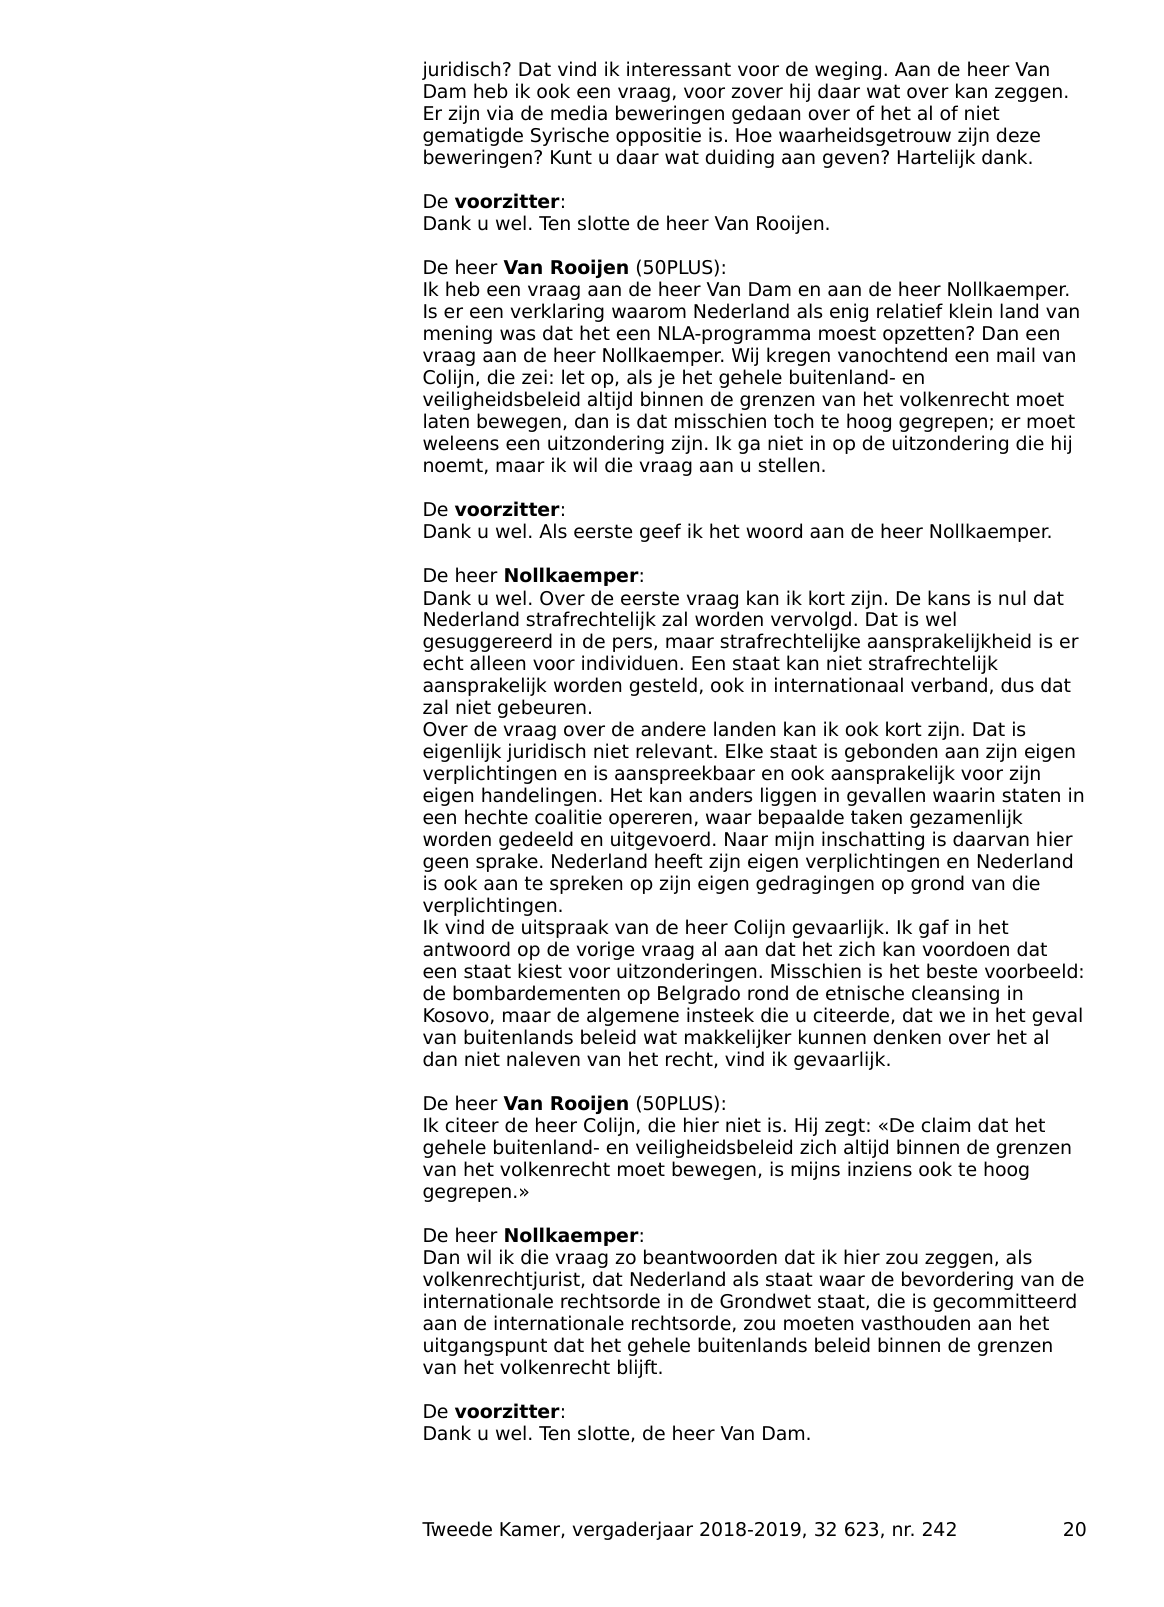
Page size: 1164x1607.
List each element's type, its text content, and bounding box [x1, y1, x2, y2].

text De heer Van Rooijen (50PLUS): [422, 257, 1087, 279]
text juridisch? Dat vind ik interessant voor de weging. Aan de heer Van Dam heb ik ook een vraag, voor zover hij daar wat over kan zeggen. Er zijn via de media beweringen gedaan over of het al of niet gematigde Syrische oppositie is. Hoe waarheidsgetrouw zijn deze beweringen? Kunt u daar wat duiding aan geven? Hartelijk dank. [422, 59, 1087, 169]
text De heer Van Rooijen (50PLUS): [422, 1093, 1087, 1115]
text Dank u wel. Over de eerste vraag kan ik kort zijn. De kans is nul dat Nederland strafrechtelijk zal worden vervolgd. Dat is wel gesuggereerd in de pers, maar strafrechtelijke aansprakelijkheid is er echt alleen voor individuen. Een staat kan niet strafrechtelijk aansprakelijk worden gesteld, ook in internationaal verband, dus dat zal niet gebeuren. [422, 587, 1087, 719]
text Dan wil ik die vraag zo beantwoorden dat ik hier zou zeggen, als volkenrechtjurist, dat Nederland als staat waar de bevordering van de internationale rechtsorde in de Grondwet staat, die is gecommitteerd aan de internationale rechtsorde, zou moeten vasthouden aan het uitgangspunt dat het gehele buitenlands beleid binnen de grenzen van het volkenrecht blijft. [422, 1247, 1087, 1379]
text Ik citeer de heer Colijn, die hier niet is. Hij zegt: «De claim dat het gehele buitenland- en veiligheidsbeleid zich altijd binnen de grenzen van het volkenrecht moet bewegen, is mijns inziens ook te hoog gegrepen.» [422, 1115, 1087, 1203]
text De voorzitter: [422, 1401, 1087, 1423]
text De voorzitter: [422, 499, 1087, 521]
text Dank u wel. Ten slotte, de heer Van Dam. [422, 1423, 1087, 1445]
text Dank u wel. Als eerste geef ik het woord aan de heer Nollkaemper. [422, 521, 1087, 543]
text Ik heb een vraag aan de heer Van Dam en aan de heer Nollkaemper. Is er een verklaring waarom Nederland als enig relatief klein land van mening was dat het een NLA-programma moest opzetten? Dan een vraag aan de heer Nollkaemper. Wij kregen vanochtend een mail van Colijn, die zei: let op, als je het gehele buitenland- en veiligheidsbeleid altijd binnen de grenzen van het volkenrecht moet laten bewegen, dan is dat misschien toch te hoog gegrepen; er moet weleens een uitzondering zijn. Ik ga niet in op de uitzondering die hij noemt, maar ik wil die vraag aan u stellen. [422, 279, 1087, 477]
text De heer Nollkaemper: [422, 1225, 1087, 1247]
text De heer Nollkaemper: [422, 565, 1087, 587]
text Dank u wel. Ten slotte de heer Van Rooijen. [422, 213, 1087, 235]
text De voorzitter: [422, 191, 1087, 213]
text Ik vind de uitspraak van de heer Colijn gevaarlijk. Ik gaf in het antwoord op de vorige vraag al aan dat het zich kan voordoen dat een staat kiest voor uitzonderingen. Misschien is het beste voorbeeld: de bombardementen op Belgrado rond de etnische cleansing in Kosovo, maar de algemene insteek die u citeerde, dat we in het geval van buitenlands beleid wat makkelijker kunnen denken over het al dan niet naleven van het recht, vind ik gevaarlijk. [422, 917, 1087, 1071]
text Over de vraag over de andere landen kan ik ook kort zijn. Dat is eigenlijk juridisch niet relevant. Elke staat is gebonden aan zijn eigen verplichtingen en is aanspreekbaar en ook aansprakelijk voor zijn eigen handelingen. Het kan anders liggen in gevallen waarin staten in een hechte coalitie opereren, waar bepaalde taken gezamenlijk worden gedeeld en uitgevoerd. Naar mijn inschatting is daarvan hier geen sprake. Nederland heeft zijn eigen verplichtingen en Nederland is ook aan te spreken op zijn eigen gedragingen op grond van die verplichtingen. [422, 719, 1087, 917]
